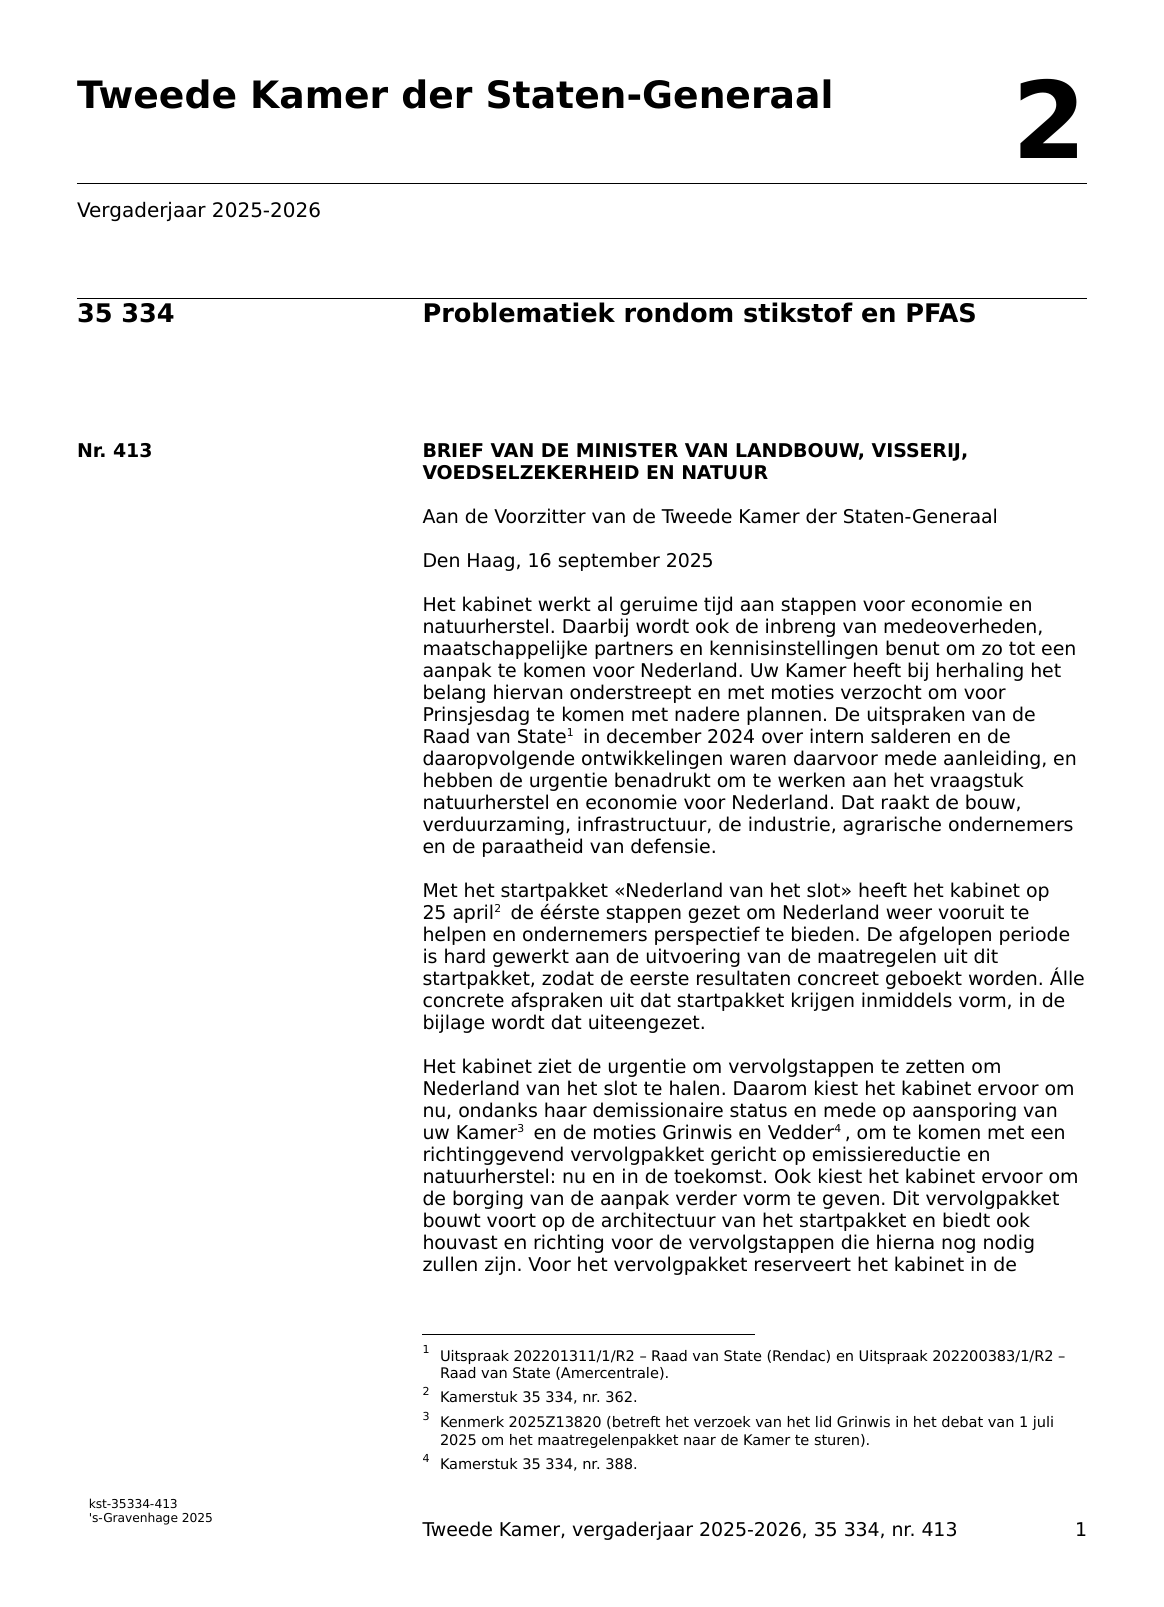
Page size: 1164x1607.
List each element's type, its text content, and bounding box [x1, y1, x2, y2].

table_header 2 [886, 59, 1087, 183]
text Het kabinet ziet de urgentie om vervolgstappen te zetten om Nederland van het slot te halen. Daarom kiest het kabinet ervoor om nu, ondanks haar demissionaire status en mede op aansporing van uw Kamer en de moties Grinwis en Vedder, om te komen met een richtinggevend vervolgpakket gericht op emissiereductie en natuurherstel: nu en in de toekomst. Ook kiest het kabinet ervoor om de borging van de aanpak verder vorm te geven. Dit vervolgpakket bouwt voort op de architectuur van het startpakket en biedt ook houvast en richting voor de vervolgstappen die hierna nog nodig zullen zijn. Voor het vervolgpakket reserveert het kabinet in de [422, 1056, 1087, 1276]
subtitle Nr. 413 BRIEF VAN DE MINISTER VAN LANDBOUW, VISSERIJ, VOEDSELZEKERHEID EN NATUUR [77, 440, 1087, 484]
text Uitspraak 202201311/1/R2 – Raad van State (Rendac) en Uitspraak 202200383/1/R2 – Raad van State (Amercentrale). [422, 1343, 1087, 1382]
subtitle 35 334 Problematiek rondom stikstof en PFAS [77, 299, 1087, 329]
table_cell Vergaderjaar 2025-2026 [77, 184, 1087, 298]
text kst-35334-413 [88, 1497, 323, 1511]
text Den Haag, 16 september 2025 [422, 550, 1087, 572]
text 's-Gravenhage 2025 [88, 1511, 323, 1525]
text Het kabinet werkt al geruime tijd aan stappen voor economie en natuurherstel. Daarbij wordt ook de inbreng van medeoverheden, maatschappelijke partners en kennisinstellingen benut om zo tot een aanpak te komen voor Nederland. Uw Kamer heeft bij herhaling het belang hiervan onderstreept en met moties verzocht om voor Prinsjesdag te komen met nadere plannen. De uitspraken van de Raad van State in december 2024 over intern salderen en de daaropvolgende ontwikkelingen waren daarvoor mede aanleiding, en hebben de urgentie benadrukt om te werken aan het vraagstuk natuurherstel en economie voor Nederland. Dat raakt de bouw, verduurzaming, infrastructuur, de industrie, agrarische ondernemers en de paraatheid van defensie. [422, 594, 1087, 858]
text Kamerstuk 35 334, nr. 388. [422, 1452, 1087, 1474]
text Kenmerk 2025Z13820 (betreft het verzoek van het lid Grinwis in het debat van 1 juli 2025 om het maatregelenpakket naar de Kamer te sturen). [422, 1410, 1087, 1449]
text Met het startpakket «Nederland van het slot» heeft het kabinet op 25 april de éérste stappen gezet om Nederland weer vooruit te helpen en ondernemers perspectief te bieden. De afgelopen periode is hard gewerkt aan de uitvoering van de maatregelen uit dit startpakket, zodat de eerste resultaten concreet geboekt worden. Álle concrete afspraken uit dat startpakket krijgen inmiddels vorm, in de bijlage wordt dat uiteengezet. [422, 880, 1087, 1034]
text Kamerstuk 35 334, nr. 362. [422, 1385, 1087, 1407]
text Aan de Voorzitter van de Tweede Kamer der Staten-Generaal [422, 506, 1087, 528]
table_header Tweede Kamer der Staten-Generaal [77, 59, 886, 183]
